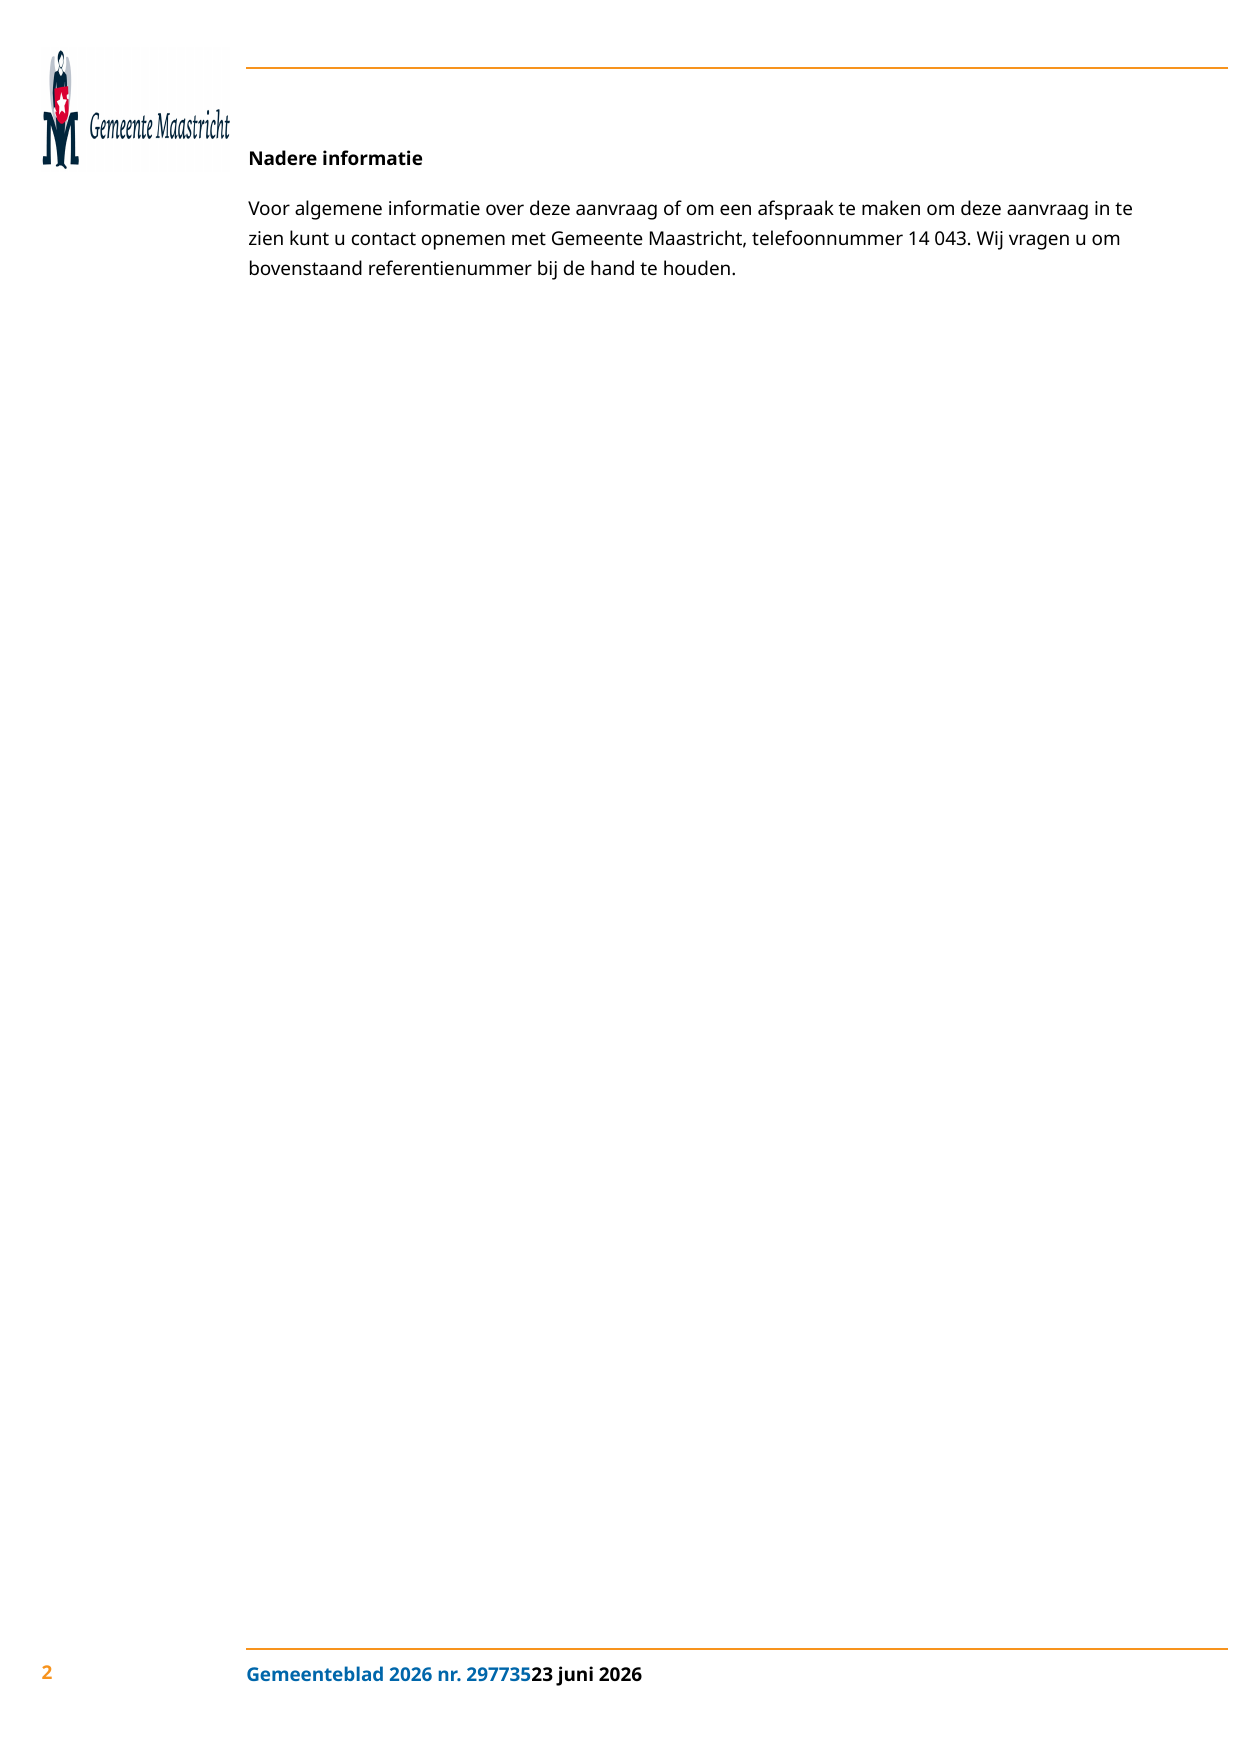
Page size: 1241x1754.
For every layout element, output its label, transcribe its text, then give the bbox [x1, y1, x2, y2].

picture [41, 47, 231, 172]
text Voor algemene informatie over deze aanvraag of om een afspraak te maken om deze aanvraag in te zien kunt u contact opnemen met Gemeente Maastricht, telefoonnummer 14 043. Wij vragen u om bovenstaand referentienummer bij de hand te houden. [248, 196, 1152, 281]
text Nadere informatie [248, 145, 1152, 171]
